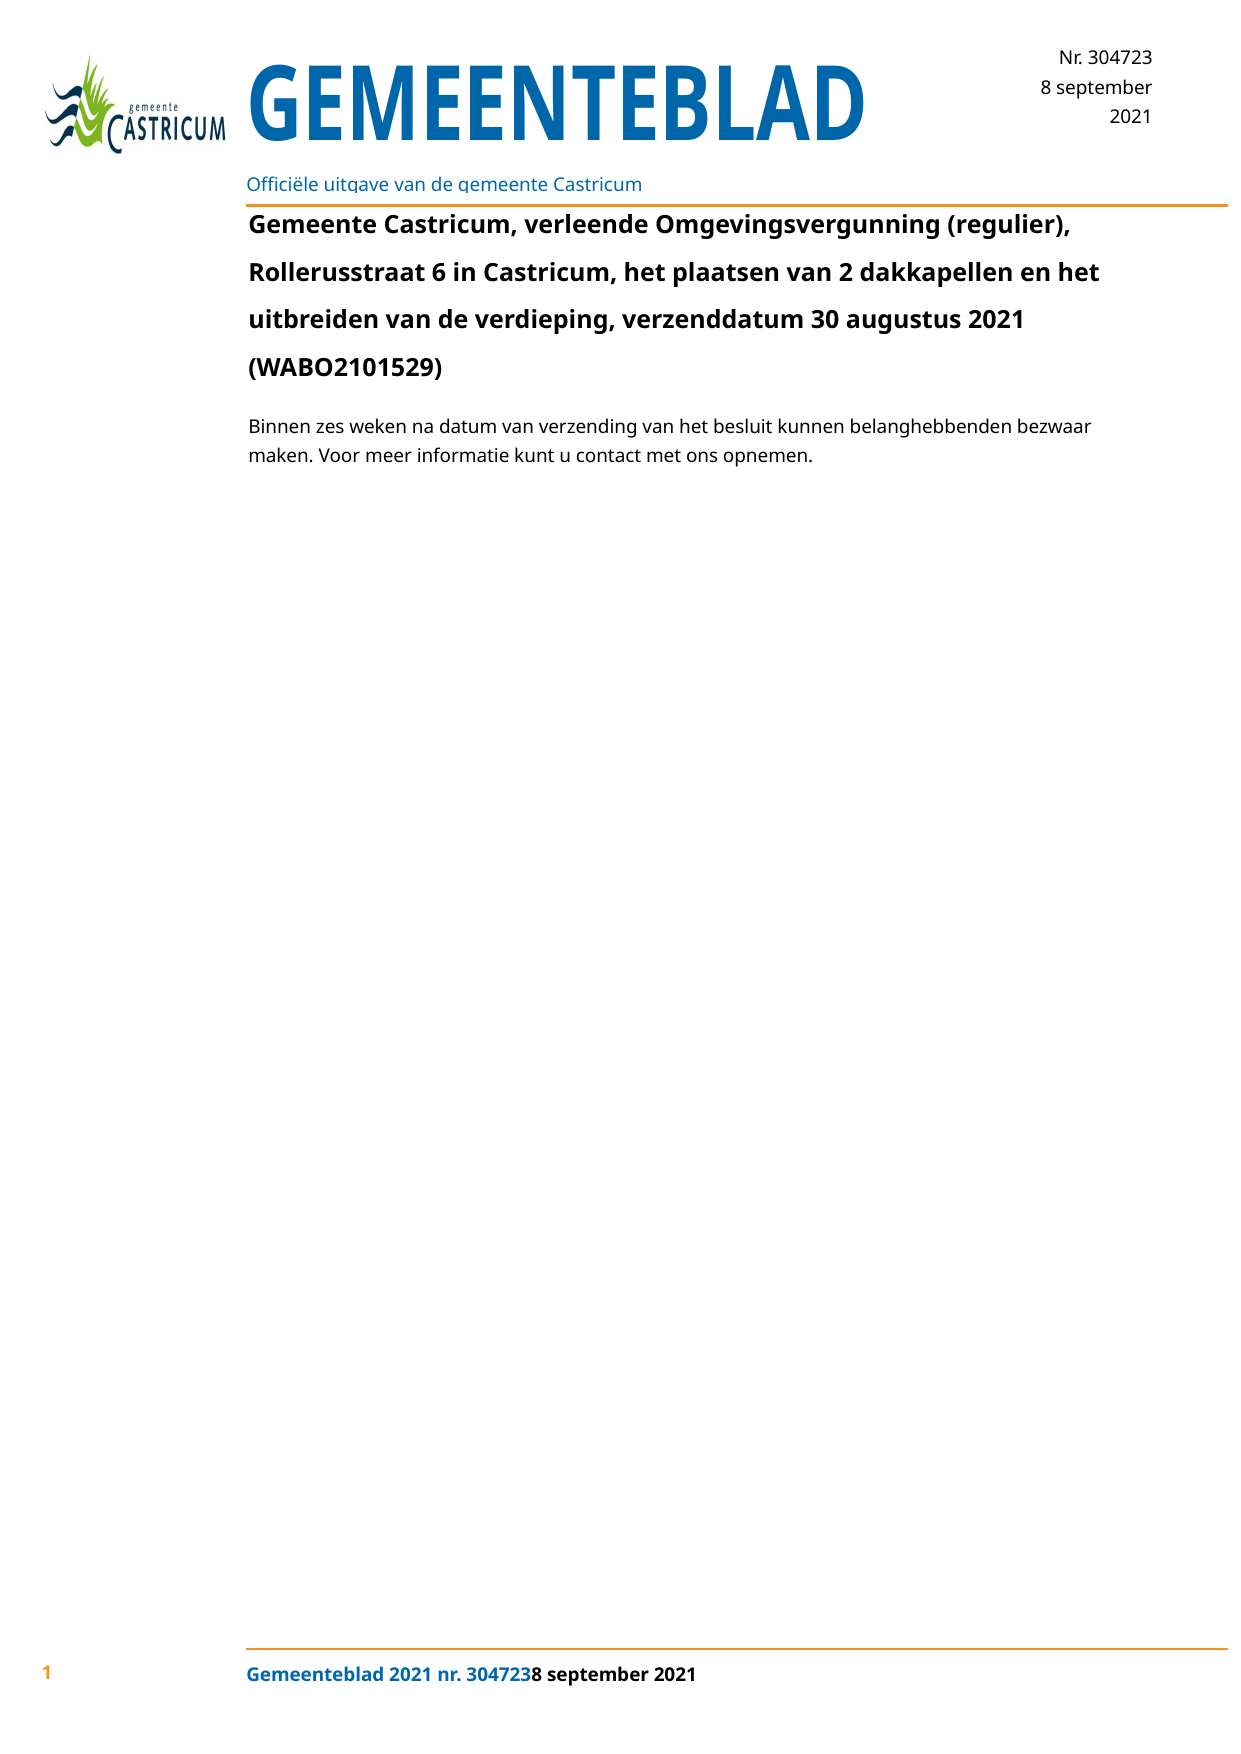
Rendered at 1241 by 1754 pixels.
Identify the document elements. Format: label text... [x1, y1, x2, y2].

text Binnen zes weken na datum van verzending van het besluit kunnen belanghebbenden bezwaar maken. Voor meer informatie kunt u contact met ons opnemen. [248, 413, 1152, 468]
picture [41, 47, 231, 172]
text Gemeente Castricum, verleende Omgevingsvergunning (regulier), Rollerusstraat 6 in Castricum, het plaatsen van 2 dakkapellen en het uitbreiden van de verdieping, verzenddatum 30 augustus 2021 (WABO2101529) [248, 207, 1152, 384]
